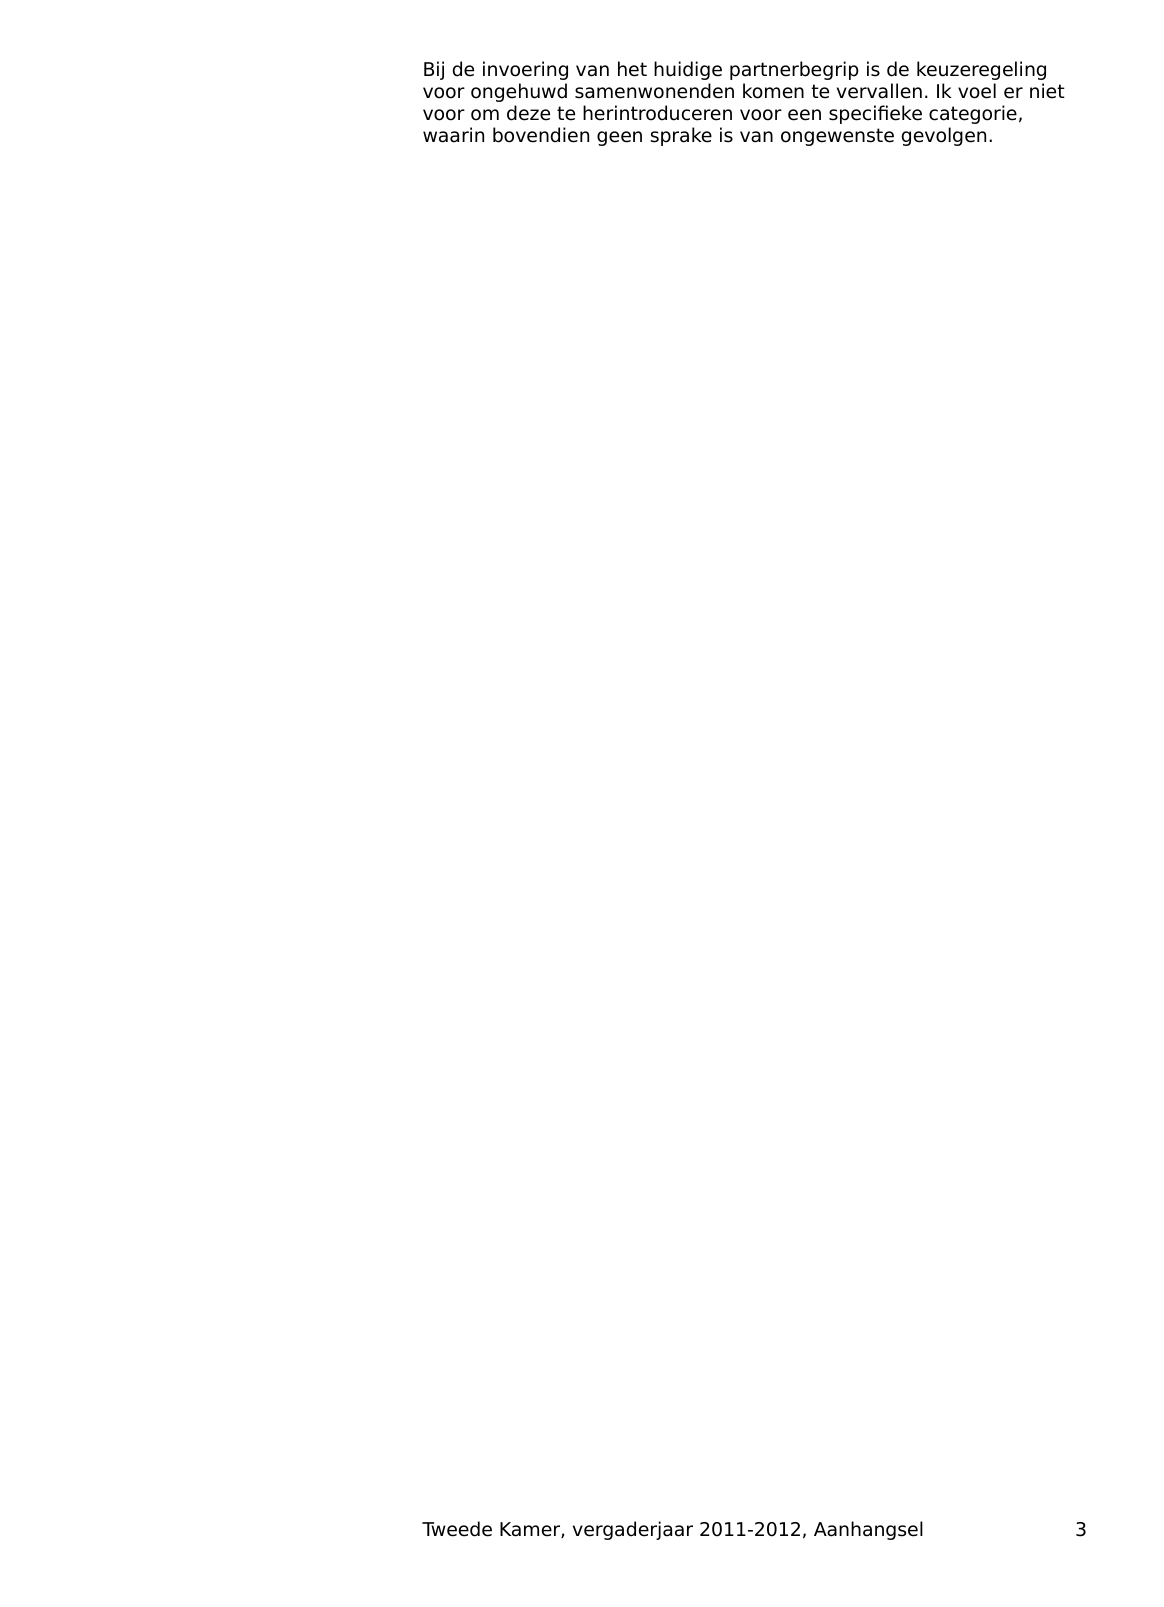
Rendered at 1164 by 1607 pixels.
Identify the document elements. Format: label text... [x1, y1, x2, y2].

text Bij de invoering van het huidige partnerbegrip is de keuzeregeling voor ongehuwd samenwonenden komen te vervallen. Ik voel er niet voor om deze te herintroduceren voor een specifieke categorie, waarin bovendien geen sprake is van ongewenste gevolgen. [422, 59, 1087, 147]
